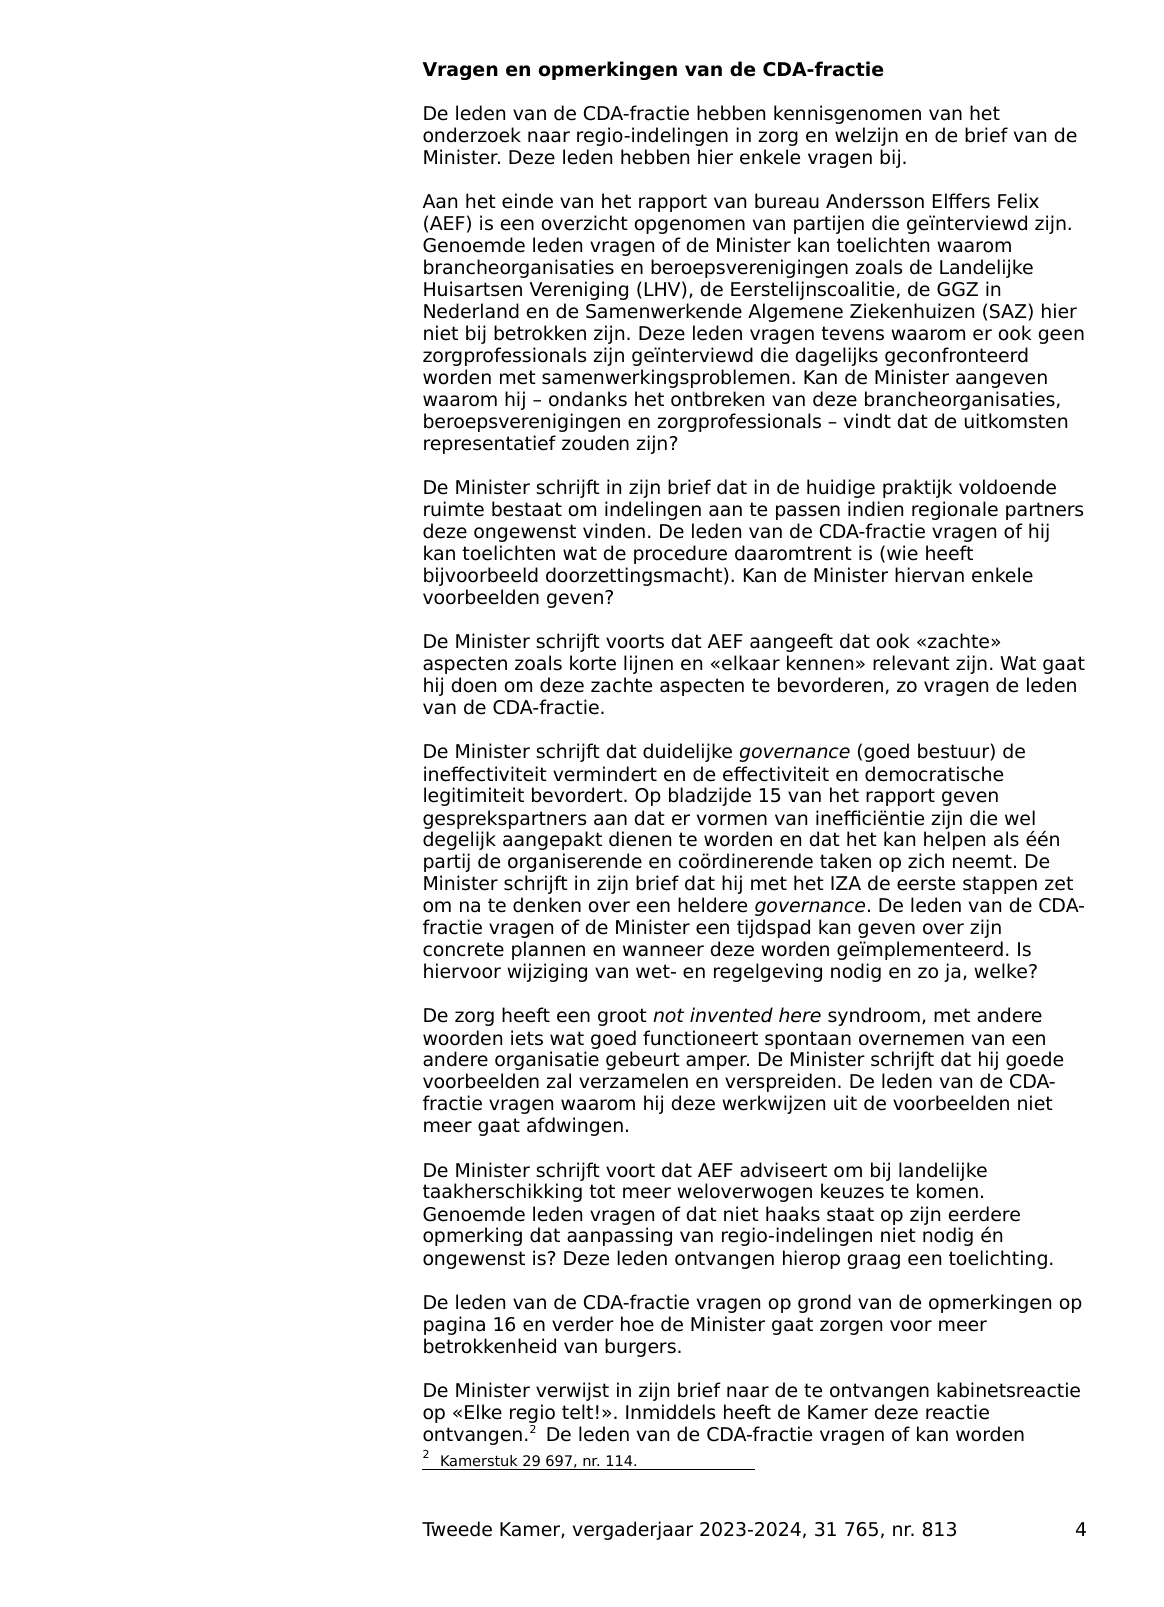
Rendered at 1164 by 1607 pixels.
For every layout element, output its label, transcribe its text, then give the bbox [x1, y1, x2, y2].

text Aan het einde van het rapport van bureau Andersson Elffers Felix (AEF) is een overzicht opgenomen van partijen die geïnterviewd zijn. Genoemde leden vragen of de Minister kan toelichten waarom brancheorganisaties en beroepsverenigingen zoals de Landelijke Huisartsen Vereniging (LHV), de Eerstelijnscoalitie, de GGZ in Nederland en de Samenwerkende Algemene Ziekenhuizen (SAZ) hier niet bij betrokken zijn. Deze leden vragen tevens waarom er ook geen zorgprofessionals zijn geïnterviewd die dagelijks geconfronteerd worden met samenwerkingsproblemen. Kan de Minister aangeven waarom hij – ondanks het ontbreken van deze brancheorganisaties, beroepsverenigingen en zorgprofessionals – vindt dat de uitkomsten representatief zouden zijn? [422, 191, 1087, 455]
subtitle Vragen en opmerkingen van de CDA-fractie [422, 59, 1087, 81]
text De leden van de CDA-fractie vragen op grond van de opmerkingen op pagina 16 en verder hoe de Minister gaat zorgen voor meer betrokkenheid van burgers. [422, 1292, 1087, 1357]
text De Minister schrijft in zijn brief dat in de huidige praktijk voldoende ruimte bestaat om indelingen aan te passen indien regionale partners deze ongewenst vinden. De leden van de CDA-fractie vragen of hij kan toelichten wat de procedure daaromtrent is (wie heeft bijvoorbeeld doorzettingsmacht). Kan de Minister hiervan enkele voorbeelden geven? [422, 477, 1087, 609]
text De Minister schrijft voorts dat AEF aangeeft dat ook «zachte» aspecten zoals korte lijnen en «elkaar kennen» relevant zijn. Wat gaat hij doen om deze zachte aspecten te bevorderen, zo vragen de leden van de CDA-fractie. [422, 631, 1087, 719]
text De zorg heeft een groot not invented here syndroom, met andere woorden iets wat goed functioneert spontaan overnemen van een andere organisatie gebeurt amper. De Minister schrijft dat hij goede voorbeelden zal verzamelen en verspreiden. De leden van de CDA-fractie vragen waarom hij deze werkwijzen uit de voorbeelden niet meer gaat afdwingen. [422, 1005, 1087, 1137]
text De Minister schrijft dat duidelijke governance (goed bestuur) de ineffectiviteit vermindert en de effectiviteit en democratische legitimiteit bevordert. Op bladzijde 15 van het rapport geven gesprekspartners aan dat er vormen van inefficiëntie zijn die wel degelijk aangepakt dienen te worden en dat het kan helpen als één partij de organiserende en coördinerende taken op zich neemt. De Minister schrijft in zijn brief dat hij met het IZA de eerste stappen zet om na te denken over een heldere governance. De leden van de CDA-fractie vragen of de Minister een tijdspad kan geven over zijn concrete plannen en wanneer deze worden geïmplementeerd. Is hiervoor wijziging van wet- en regelgeving nodig en zo ja, welke? [422, 741, 1087, 983]
text De leden van de CDA-fractie hebben kennisgenomen van het onderzoek naar regio-indelingen in zorg en welzijn en de brief van de Minister. Deze leden hebben hier enkele vragen bij. [422, 103, 1087, 169]
text De Minister verwijst in zijn brief naar de te ontvangen kabinetsreactie op «Elke regio telt!». Inmiddels heeft de Kamer deze reactie ontvangen. De leden van de CDA-fractie vragen of kan worden [422, 1380, 1087, 1446]
text Kamerstuk 29 697, nr. 114. [422, 1448, 1087, 1471]
text De Minister schrijft voort dat AEF adviseert om bij landelijke taakherschikking tot meer weloverwogen keuzes te komen. Genoemde leden vragen of dat niet haaks staat op zijn eerdere opmerking dat aanpassing van regio-indelingen niet nodig én ongewenst is? Deze leden ontvangen hierop graag een toelichting. [422, 1159, 1087, 1269]
